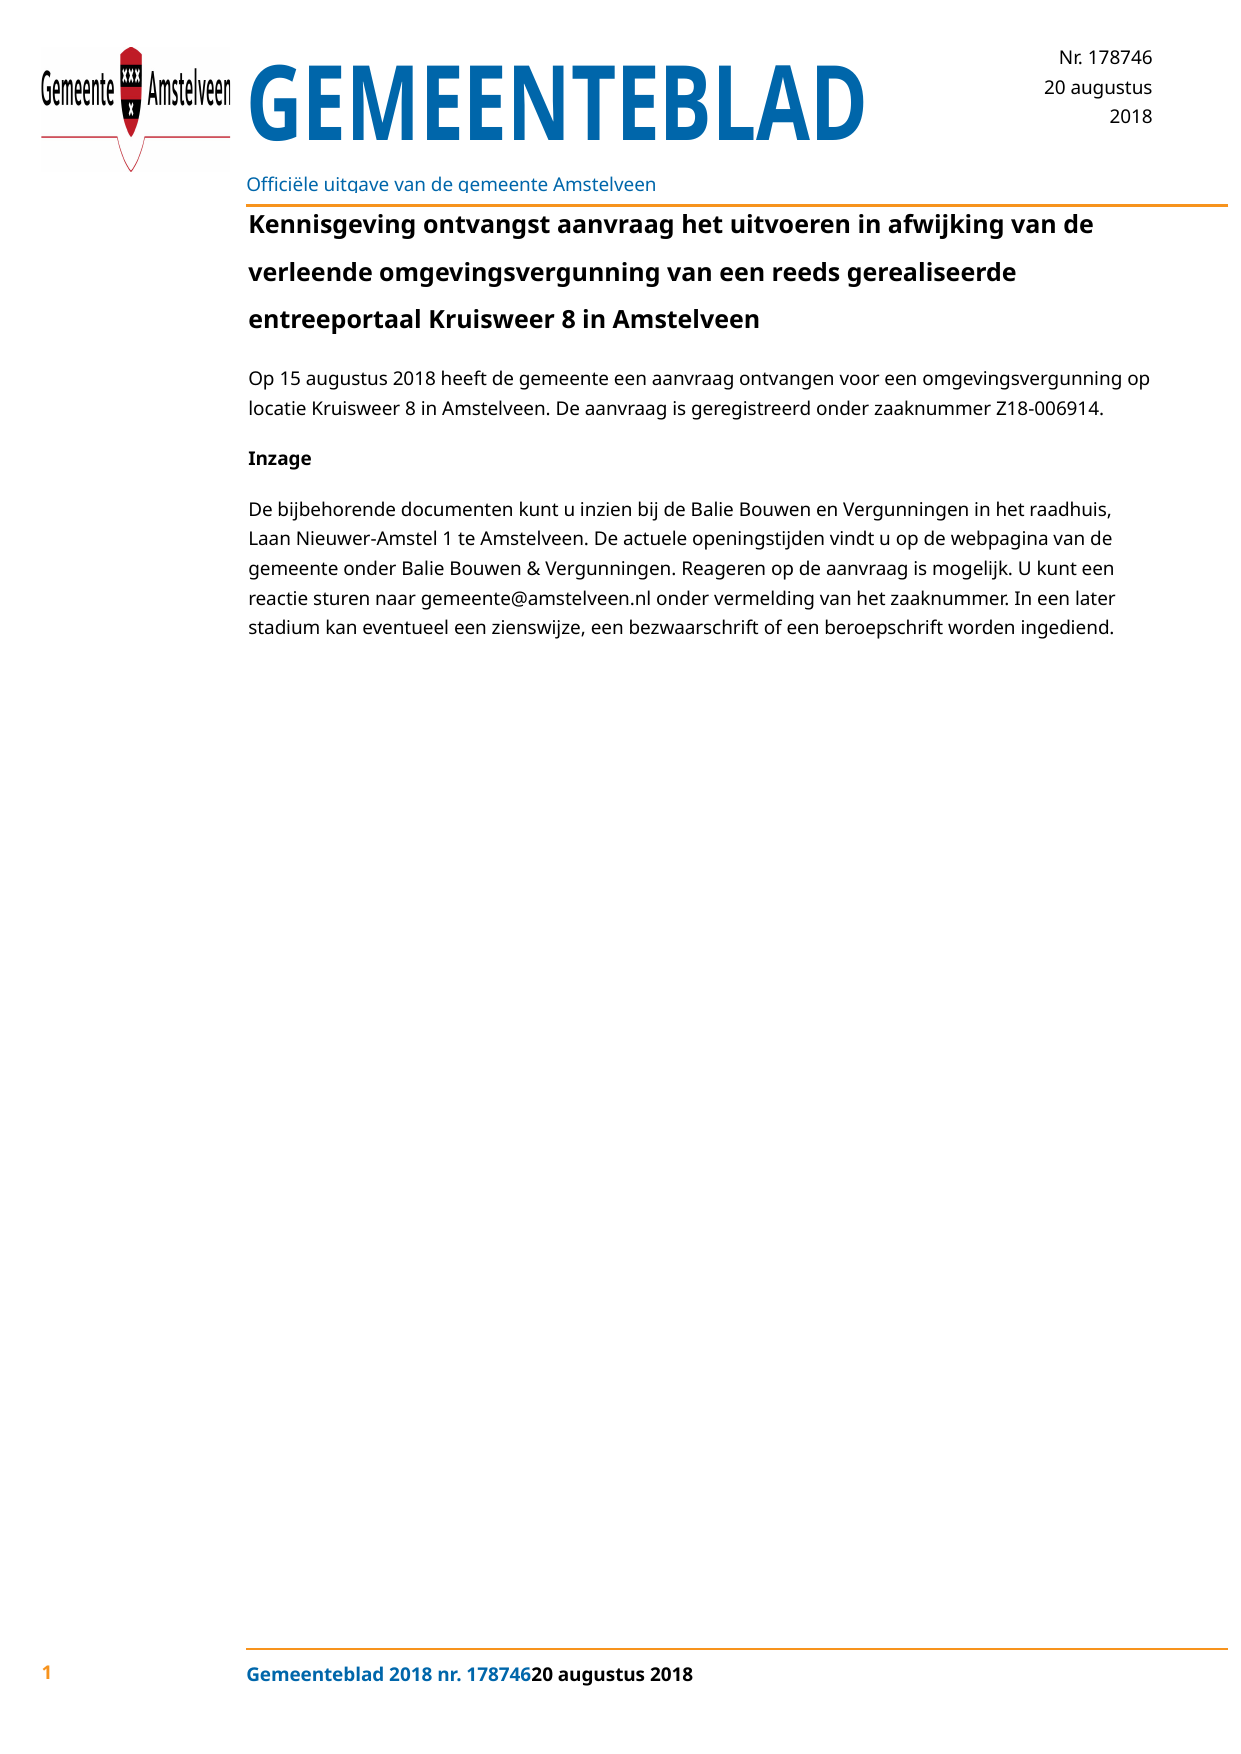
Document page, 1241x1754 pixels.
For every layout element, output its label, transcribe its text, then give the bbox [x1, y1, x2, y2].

text De bijbehorende documenten kunt u inzien bij de Balie Bouwen en Vergunningen in het raadhuis, Laan Nieuwer-Amstel 1 te Amstelveen. De actuele openingstijden vindt u op de webpagina van de gemeente onder Balie Bouwen & Vergunningen. Reageren op de aanvraag is mogelijk. U kunt een reactie sturen naar gemeente@amstelveen.nl onder vermelding van het zaaknummer. In een later stadium kan eventueel een zienswijze, een bezwaarschrift of een beroepschrift worden ingediend. [248, 496, 1152, 640]
text Op 15 augustus 2018 heeft de gemeente een aanvraag ontvangen voor een omgevingsvergunning op locatie Kruisweer 8 in Amstelveen. De aanvraag is geregistreerd onder zaaknummer Z18-006914. [248, 366, 1152, 421]
text Kennisgeving ontvangst aanvraag het uitvoeren in afwijking van de verleende omgevingsvergunning van een reeds gerealiseerde entreeportaal Kruisweer 8 in Amstelveen [248, 207, 1152, 336]
text Inzage [248, 446, 1152, 471]
picture [41, 47, 231, 172]
